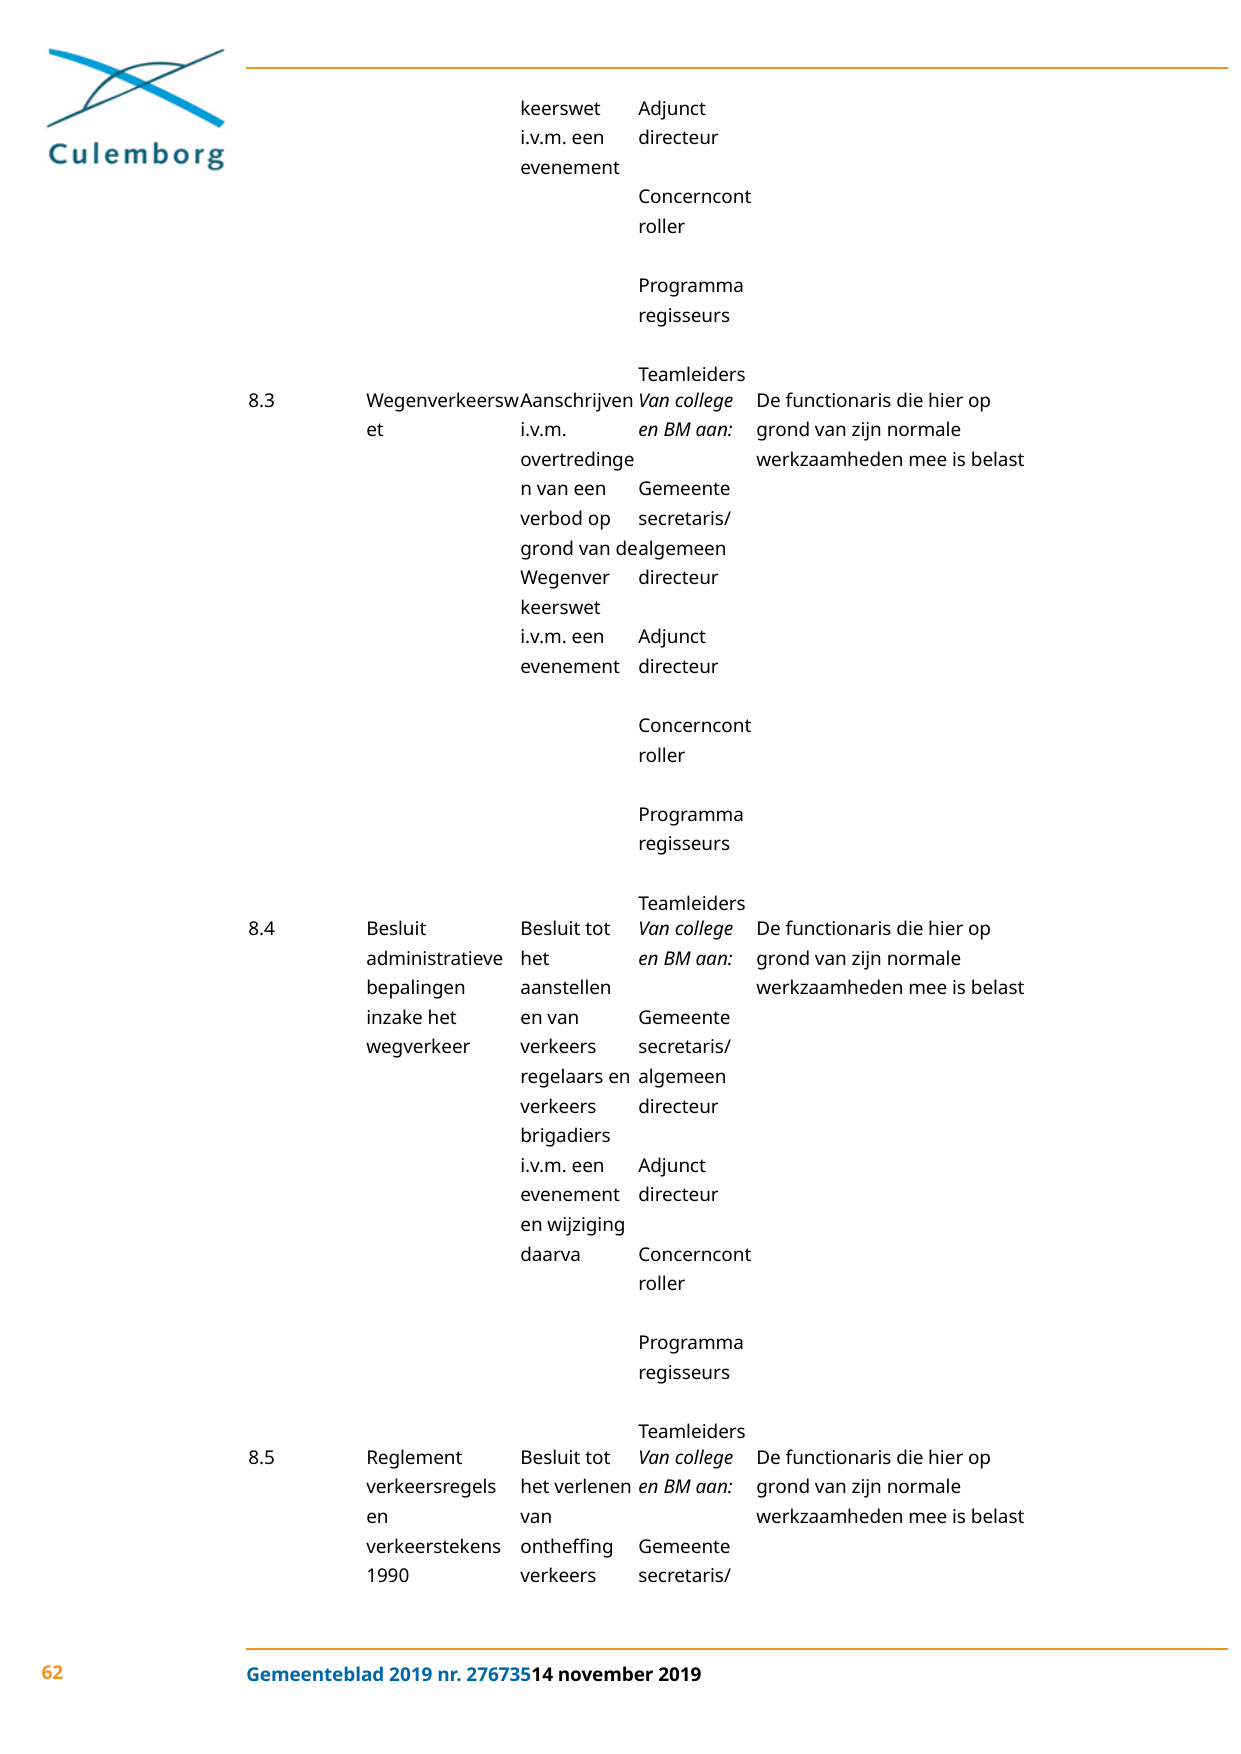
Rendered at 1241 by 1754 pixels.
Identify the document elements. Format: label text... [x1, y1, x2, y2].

table_cell Van college en BM aan: Gemeente secretaris/ algemeen directeur Adjunct directeur Concerncontroller Programma regisseurs Teamleiders [638, 915, 756, 1444]
table_cell 8.4 [248, 915, 366, 1444]
table_cell De functionaris die hier op grond van zijn normale werkzaamheden mee is belast [756, 1444, 1033, 1588]
table_cell [1034, 1444, 1152, 1588]
picture [41, 47, 231, 172]
table_cell 8.5 [248, 1444, 366, 1588]
table_cell De functionaris die hier op grond van zijn normale werkzaamheden mee is belast [756, 387, 1033, 915]
table_cell Adjunct directeur Concerncontroller Programma regisseurs Teamleiders [638, 95, 756, 387]
table_cell [366, 95, 520, 387]
table_cell keerswet i.v.m. een evenement [520, 95, 638, 387]
table_cell Van college en BM aan: Gemeente secretaris/ [638, 1444, 756, 1588]
table_cell [756, 95, 1033, 387]
table_cell De functionaris die hier op grond van zijn normale werkzaamheden mee is belast [756, 915, 1033, 1444]
table_cell [1034, 387, 1152, 915]
table_cell Besluit administratieve bepalingen inzake het wegverkeer [366, 915, 520, 1444]
table_cell Aanschrijven i.v.m. overtredingen van een verbod op grond van de Wegenver keerswet i.v.m. een evenement [520, 387, 638, 915]
table_cell Besluit tot het aanstellen en van verkeers regelaars en verkeers brigadiers i.v.m. een evenement en wijziging daarva [520, 915, 638, 1444]
table_cell Besluit tot het verlenen van ontheffing verkeers [520, 1444, 638, 1588]
table_cell [248, 95, 366, 387]
table_cell Reglement verkeersregels en verkeerstekens 1990 [366, 1444, 520, 1588]
table_cell Van college en BM aan: Gemeente secretaris/ algemeen directeur Adjunct directeur Concerncontroller Programma regisseurs Teamleiders [638, 387, 756, 915]
table_cell 8.3 [248, 387, 366, 915]
table_cell [1034, 95, 1152, 387]
table_cell [1034, 915, 1152, 1444]
table_cell Wegenverkeerswet [366, 387, 520, 915]
